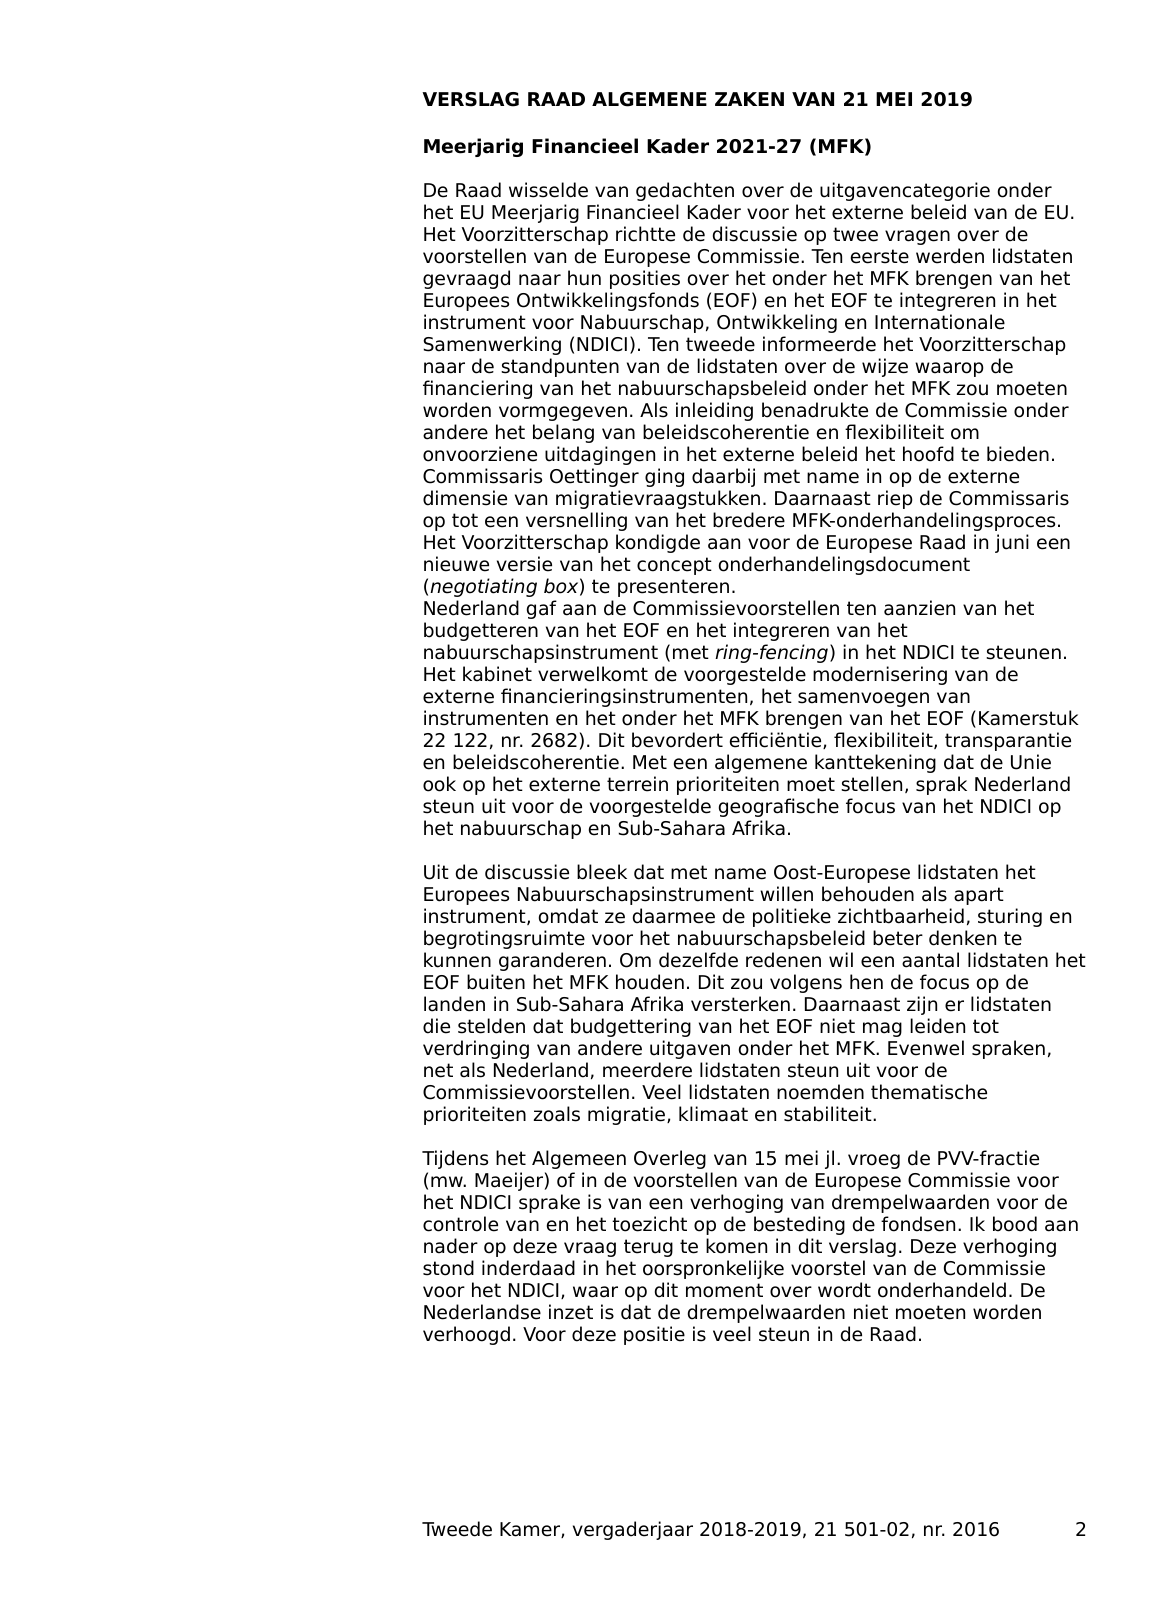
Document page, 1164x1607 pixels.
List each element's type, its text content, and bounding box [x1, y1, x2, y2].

text Nederland gaf aan de Commissievoorstellen ten aanzien van het budgetteren van het EOF en het integreren van het nabuurschapsinstrument (met ring-fencing) in het NDICI te steunen. Het kabinet verwelkomt de voorgestelde modernisering van de externe financieringsinstrumenten, het samenvoegen van instrumenten en het onder het MFK brengen van het EOF (Kamerstuk 22 122, nr. 2682). Dit bevordert efficiëntie, flexibiliteit, transparantie en beleidscoherentie. Met een algemene kanttekening dat de Unie ook op het externe terrein prioriteiten moet stellen, sprak Nederland steun uit voor de voorgestelde geografische focus van het NDICI op het nabuurschap en Sub-Sahara Afrika. [422, 598, 1087, 839]
text Uit de discussie bleek dat met name Oost-Europese lidstaten het Europees Nabuurschapsinstrument willen behouden als apart instrument, omdat ze daarmee de politieke zichtbaarheid, sturing en begrotingsruimte voor het nabuurschapsbeleid beter denken te kunnen garanderen. Om dezelfde redenen wil een aantal lidstaten het EOF buiten het MFK houden. Dit zou volgens hen de focus op de landen in Sub-Sahara Afrika versterken. Daarnaast zijn er lidstaten die stelden dat budgettering van het EOF niet mag leiden tot verdringing van andere uitgaven onder het MFK. Evenwel spraken, net als Nederland, meerdere lidstaten steun uit voor de Commissievoorstellen. Veel lidstaten noemden thematische prioriteiten zoals migratie, klimaat en stabiliteit. [422, 862, 1087, 1126]
subtitle Meerjarig Financieel Kader 2021-27 (MFK) [422, 136, 1087, 158]
text Tijdens het Algemeen Overleg van 15 mei jl. vroeg de PVV-fractie (mw. Maeijer) of in de voorstellen van de Europese Commissie voor het NDICI sprake is van een verhoging van drempelwaarden voor de controle van en het toezicht op de besteding de fondsen. Ik bood aan nader op deze vraag terug te komen in dit verslag. Deze verhoging stond inderdaad in het oorspronkelijke voorstel van de Commissie voor het NDICI, waar op dit moment over wordt onderhandeld. De Nederlandse inzet is dat de drempelwaarden niet moeten worden verhoogd. Voor deze positie is veel steun in de Raad. [422, 1148, 1087, 1346]
subtitle VERSLAG RAAD ALGEMENE ZAKEN VAN 21 MEI 2019 [422, 89, 1087, 111]
text De Raad wisselde van gedachten over de uitgavencategorie onder het EU Meerjarig Financieel Kader voor het externe beleid van de EU. Het Voorzitterschap richtte de discussie op twee vragen over de voorstellen van de Europese Commissie. Ten eerste werden lidstaten gevraagd naar hun posities over het onder het MFK brengen van het Europees Ontwikkelingsfonds (EOF) en het EOF te integreren in het instrument voor Nabuurschap, Ontwikkeling en Internationale Samenwerking (NDICI). Ten tweede informeerde het Voorzitterschap naar de standpunten van de lidstaten over de wijze waarop de financiering van het nabuurschapsbeleid onder het MFK zou moeten worden vormgegeven. Als inleiding benadrukte de Commissie onder andere het belang van beleidscoherentie en flexibiliteit om onvoorziene uitdagingen in het externe beleid het hoofd te bieden. Commissaris Oettinger ging daarbij met name in op de externe dimensie van migratievraagstukken. Daarnaast riep de Commissaris op tot een versnelling van het bredere MFK-onderhandelingsproces. Het Voorzitterschap kondigde aan voor de Europese Raad in juni een nieuwe versie van het concept onderhandelingsdocument (negotiating box) te presenteren. [422, 180, 1087, 598]
